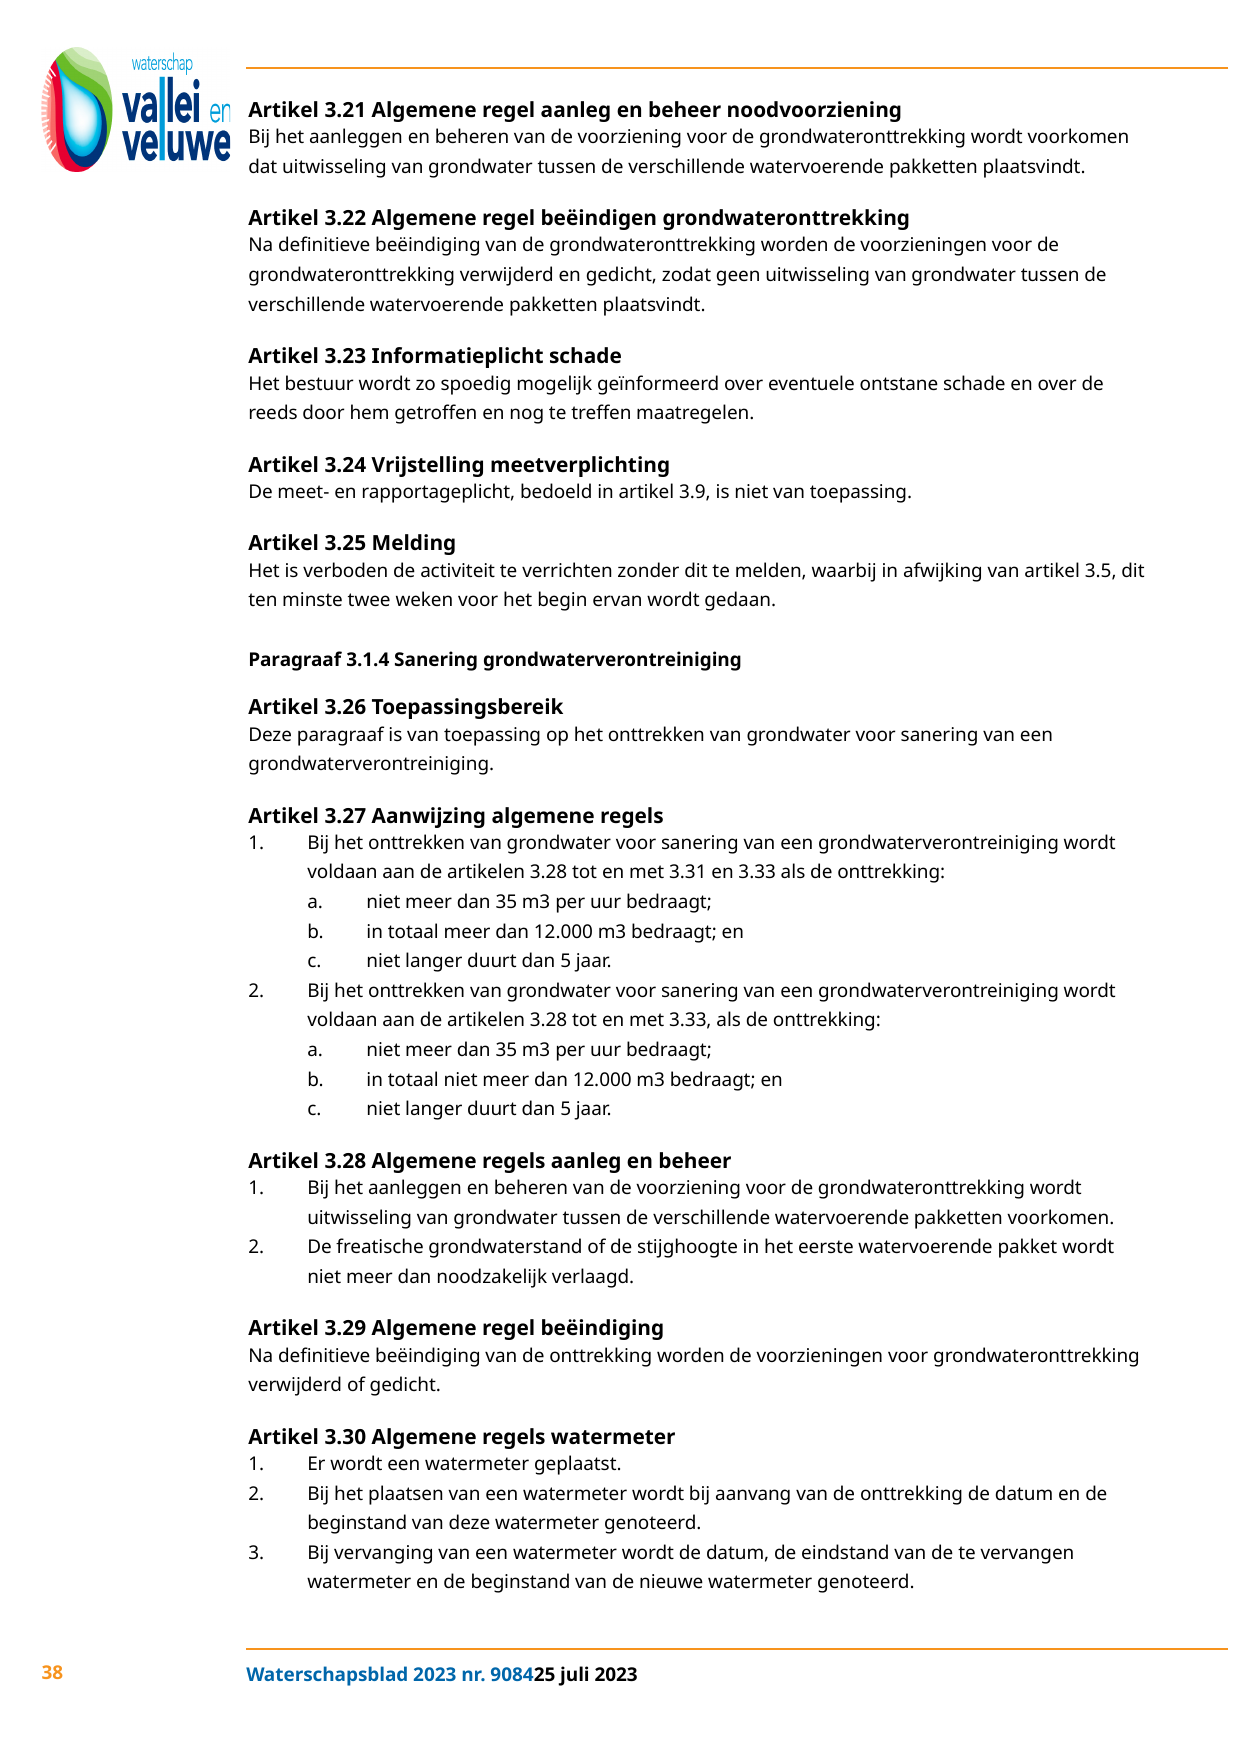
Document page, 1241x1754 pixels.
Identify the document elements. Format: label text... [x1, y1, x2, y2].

list Bij het aanleggen en beheren van de voorziening voor de grondwateronttrekking wordt uitwisseling van grondwater tussen de verschillende watervoerende pakketten voorkomen. [248, 1174, 1152, 1229]
text Paragraaf 3.1.4 Sanering grondwaterverontreiniging [248, 646, 1152, 671]
list Er wordt een watermeter geplaatst. [248, 1450, 1152, 1476]
text Artikel 3.26 Toepassingsbereik [248, 692, 1152, 721]
text Artikel 3.22 Algemene regel beëindigen grondwateronttrekking [248, 203, 1152, 232]
text Na definitieve beëindiging van de grondwateronttrekking worden de voorzieningen voor de grondwateronttrekking verwijderd en gedicht, zodat geen uitwisseling van grondwater tussen de verschillende watervoerende pakketten plaatsvindt. [248, 232, 1152, 317]
text Artikel 3.30 Algemene regels watermeter [248, 1422, 1152, 1450]
list Bij het plaatsen van een watermeter wordt bij aanvang van de onttrekking de datum en de beginstand van deze watermeter genoteerd. [248, 1480, 1152, 1535]
list niet meer dan 35 m3 per uur bedraagt; [307, 1036, 1152, 1062]
text Artikel 3.25 Melding [248, 528, 1152, 557]
text Artikel 3.24 Vrijstelling meetverplichting [248, 450, 1152, 478]
list Bij het onttrekken van grondwater voor sanering van een grondwaterverontreiniging wordt voldaan aan de artikelen 3.28 tot en met 3.33, als de onttrekking: [248, 977, 1152, 1032]
text De meet- en rapportageplicht, bedoeld in artikel 3.9, is niet van toepassing. [248, 478, 1152, 504]
list in totaal meer dan 12.000 m3 bedraagt; en [307, 918, 1152, 944]
text Artikel 3.28 Algemene regels aanleg en beheer [248, 1146, 1152, 1174]
text Na definitieve beëindiging van de onttrekking worden de voorzieningen voor grondwateronttrekking verwijderd of gedicht. [248, 1342, 1152, 1397]
text Bij het aanleggen en beheren van de voorziening voor de grondwateronttrekking wordt voorkomen dat uitwisseling van grondwater tussen de verschillende watervoerende pakketten plaatsvindt. [248, 123, 1152, 178]
text Het bestuur wordt zo spoedig mogelijk geïnformeerd over eventuele ontstane schade en over de reeds door hem getroffen en nog te treffen maatregelen. [248, 370, 1152, 425]
text Artikel 3.27 Aanwijzing algemene regels [248, 801, 1152, 829]
text Artikel 3.23 Informatieplicht schade [248, 341, 1152, 370]
text Deze paragraaf is van toepassing op het onttrekken van grondwater voor sanering van een grondwaterverontreiniging. [248, 721, 1152, 776]
text Artikel 3.29 Algemene regel beëindiging [248, 1313, 1152, 1342]
list niet meer dan 35 m3 per uur bedraagt; [307, 888, 1152, 914]
text Artikel 3.21 Algemene regel aanleg en beheer noodvoorziening [248, 95, 1152, 123]
text Het is verboden de activiteit te verrichten zonder dit te melden, waarbij in afwijking van artikel 3.5, dit ten minste twee weken voor het begin ervan wordt gedaan. [248, 557, 1152, 612]
list in totaal niet meer dan 12.000 m3 bedraagt; en [307, 1066, 1152, 1092]
list Bij vervanging van een watermeter wordt de datum, de eindstand van de te vervangen watermeter en de beginstand van de nieuwe watermeter genoteerd. [248, 1539, 1152, 1594]
picture [41, 47, 231, 172]
list De freatische grondwaterstand of de stijghoogte in het eerste watervoerende pakket wordt niet meer dan noodzakelijk verlaagd. [248, 1233, 1152, 1289]
list niet langer duurt dan 5 jaar. [307, 1095, 1152, 1121]
list niet langer duurt dan 5 jaar. [307, 947, 1152, 973]
list Bij het onttrekken van grondwater voor sanering van een grondwaterverontreiniging wordt voldaan aan de artikelen 3.28 tot en met 3.31 en 3.33 als de onttrekking: [248, 829, 1152, 884]
